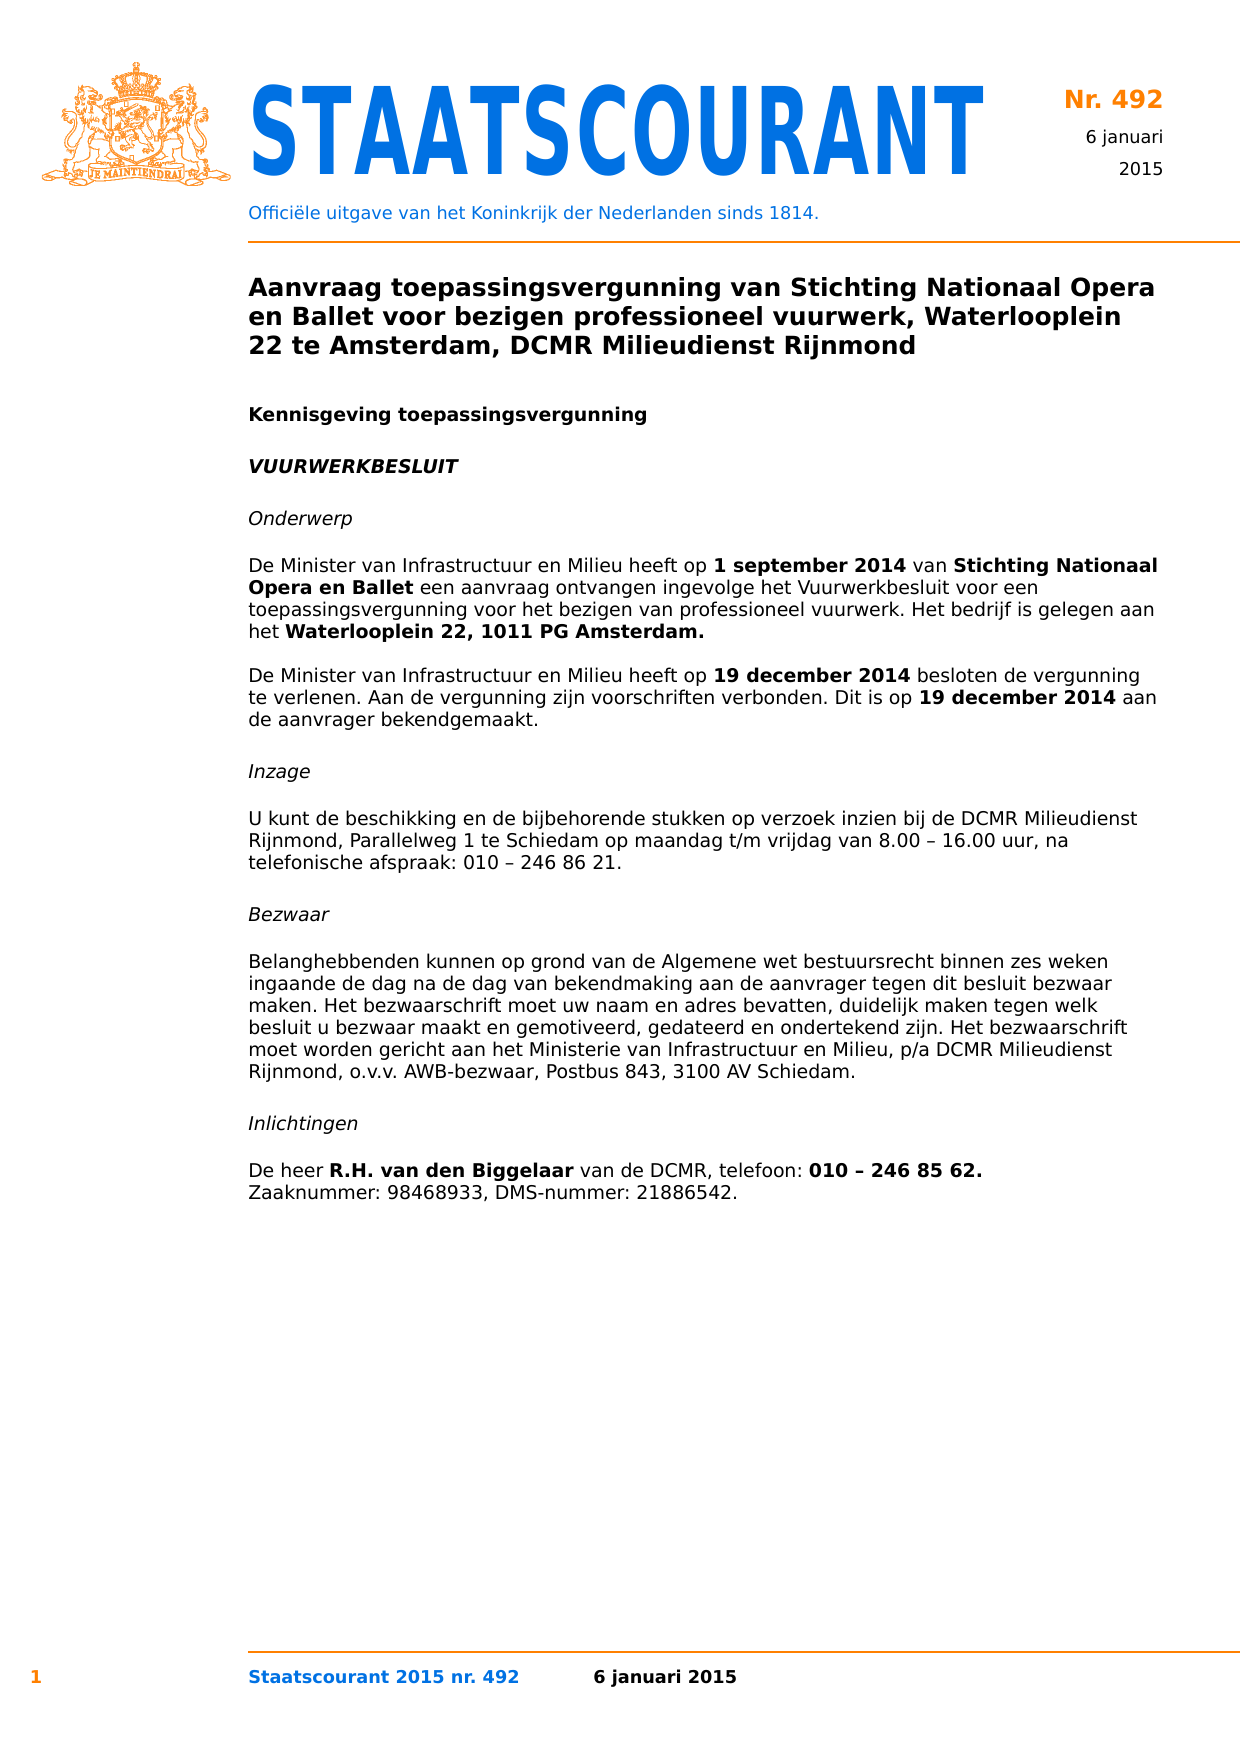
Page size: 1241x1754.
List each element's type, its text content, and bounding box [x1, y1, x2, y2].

subtitle Kennisgeving toepassingsvergunning [248, 404, 1163, 426]
subtitle Aanvraag toepassingsvergunning van Stichting Nationaal Opera en Ballet voor bezigen professioneel vuurwerk, Waterlooplein 22 te Amsterdam, DCMR Milieudienst Rijnmond [248, 273, 1163, 361]
table_header [25, 62, 248, 241]
subtitle Inzage [248, 761, 1163, 783]
table_header Nr. 492 [998, 62, 1240, 121]
text Belanghebbenden kunnen op grond van de Algemene wet bestuursrecht binnen zes weken ingaande de dag na de dag van bekendmaking aan de aanvrager tegen dit besluit bezwaar maken. Het bezwaarschrift moet uw naam en adres bevatten, duidelijk maken tegen welk besluit u bezwaar maakt en gemotiveerd, gedateerd en ondertekend zijn. Het bezwaarschrift moet worden gericht aan het Ministerie van Infrastructuur en Milieu, p/a DCMR Milieudienst Rijnmond, o.v.v. AWB-bezwaar, Postbus 843, 3100 AV Schiedam. [248, 951, 1163, 1083]
table_cell 6 januari [998, 121, 1240, 153]
picture [41, 62, 231, 186]
text De Minister van Infrastructuur en Milieu heeft op 19 december 2014 besloten de vergunning te verlenen. Aan de vergunning zijn voorschriften verbonden. Dit is op 19 december 2014 aan de aanvrager bekendgemaakt. [248, 665, 1163, 731]
text Zaaknummer: 98468933, DMS-nummer: 21886542. [248, 1182, 1163, 1204]
table_cell 2015 [998, 153, 1240, 203]
subtitle Bezwaar [248, 904, 1163, 926]
subtitle Inlichtingen [248, 1113, 1163, 1135]
subtitle VUURWERKBESLUIT [248, 456, 1163, 478]
text De heer R.H. van den Biggelaar van de DCMR, telefoon: 010 – 246 85 62. [248, 1160, 1163, 1182]
text U kunt de beschikking en de bijbehorende stukken op verzoek inzien bij de DCMR Milieudienst Rijnmond, Parallelweg 1 te Schiedam op maandag t/m vrijdag van 8.00 – 16.00 uur, na telefonische afspraak: 010 – 246 86 21. [248, 808, 1163, 874]
table_header STAATSCOURANT [248, 62, 998, 203]
table_cell Officiële uitgave van het Koninkrijk der Nederlanden sinds 1814. [248, 203, 1240, 241]
text De Minister van Infrastructuur en Milieu heeft op 1 september 2014 van Stichting Nationaal Opera en Ballet een aanvraag ontvangen ingevolge het Vuurwerkbesluit voor een toepassingsvergunning voor het bezigen van professioneel vuurwerk. Het bedrijf is gelegen aan het Waterlooplein 22, 1011 PG Amsterdam. [248, 555, 1163, 643]
subtitle Onderwerp [248, 508, 1163, 530]
